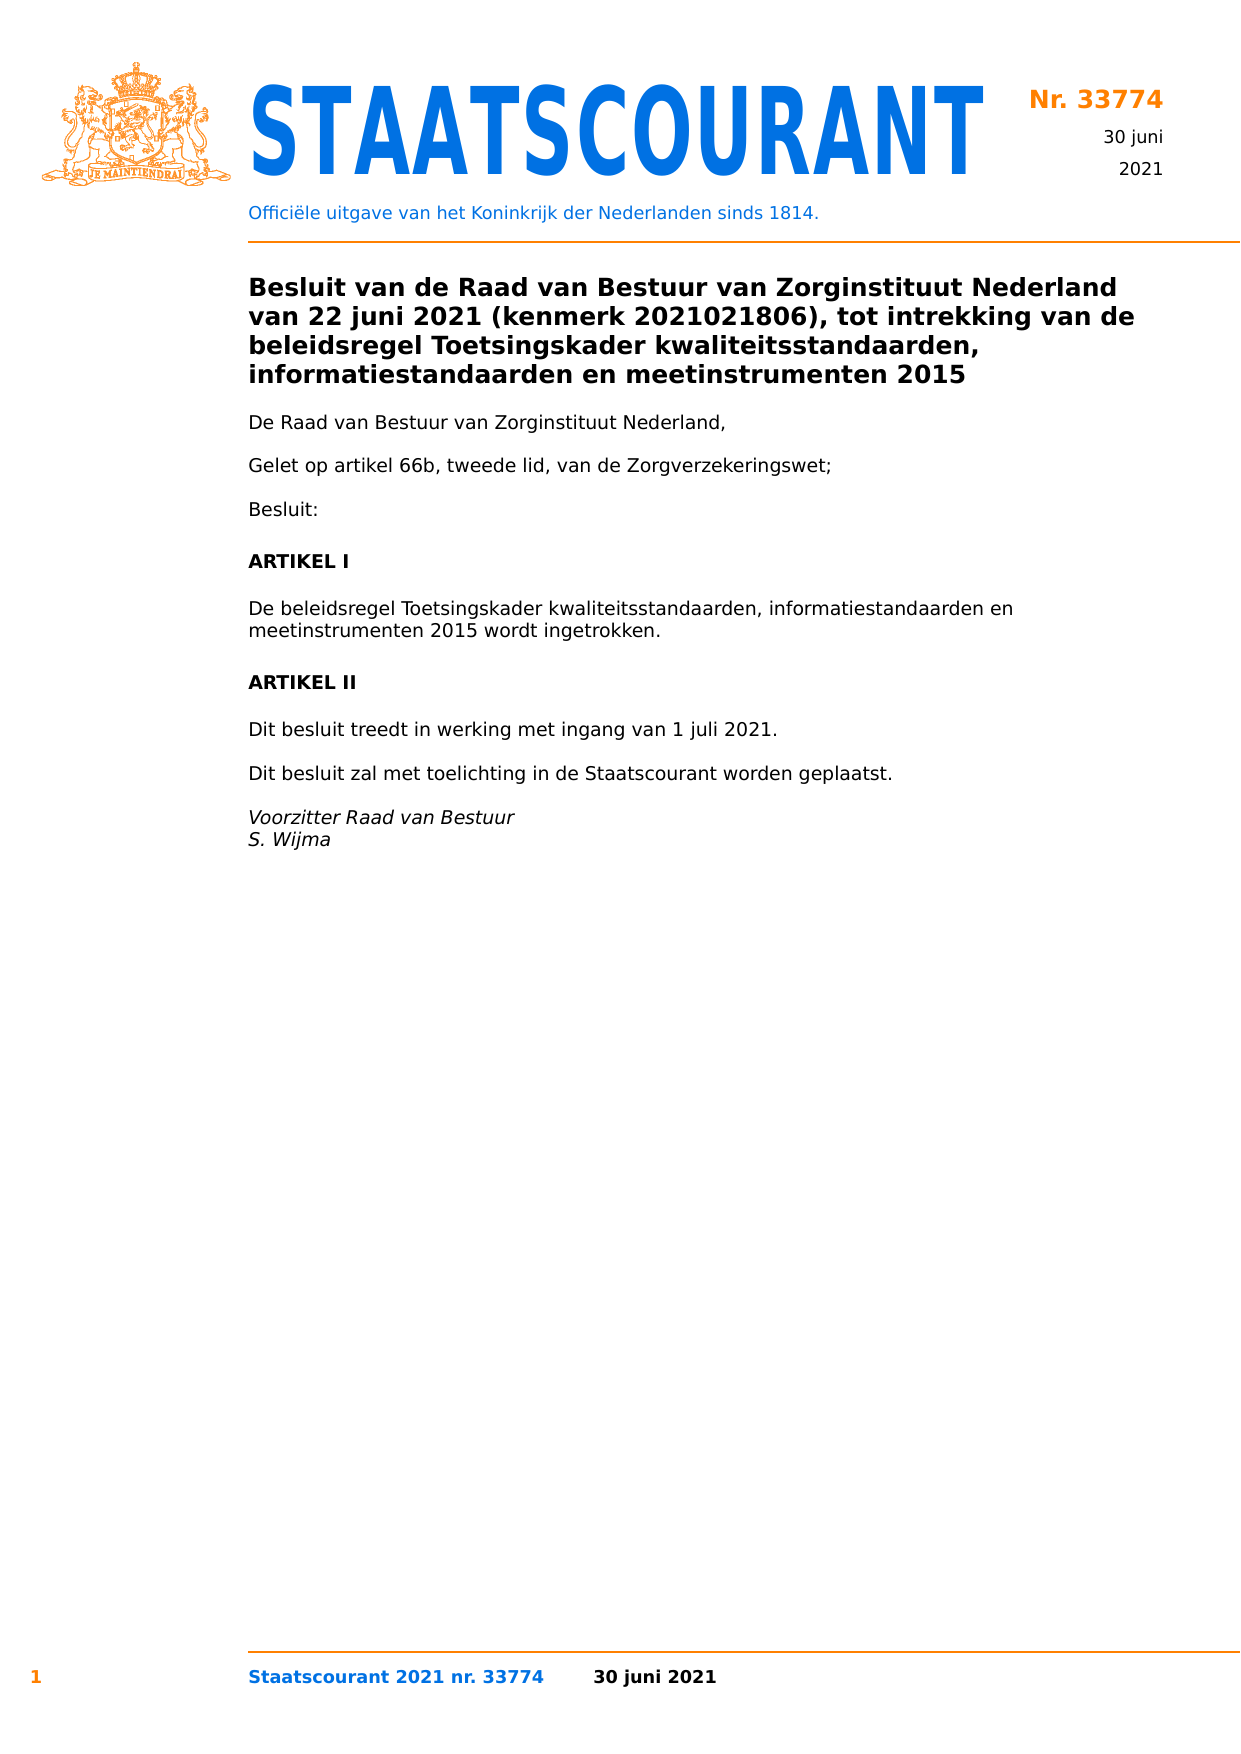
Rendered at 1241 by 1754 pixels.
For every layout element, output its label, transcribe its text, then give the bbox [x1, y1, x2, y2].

table_header [25, 62, 248, 241]
table_cell 30 juni [998, 121, 1240, 153]
table_cell 2021 [998, 153, 1240, 203]
text Dit besluit treedt in werking met ingang van 1 juli 2021. [248, 719, 1163, 741]
table_header STAATSCOURANT [248, 62, 998, 203]
text De Raad van Bestuur van Zorginstituut Nederland, [248, 412, 1163, 433]
table_cell Officiële uitgave van het Koninkrijk der Nederlanden sinds 1814. [248, 203, 1240, 241]
table_header Nr. 33774 [998, 62, 1240, 121]
subtitle Besluit van de Raad van Bestuur van Zorginstituut Nederland van 22 juni 2021 (kenmerk 2021021806), tot intrekking van de beleidsregel Toetsingskader kwaliteitsstandaarden, informatiestandaarden en meetinstrumenten 2015 [248, 273, 1163, 390]
subtitle ARTIKEL I [248, 551, 1163, 573]
text Voorzitter Raad van Bestuur S. Wijma [248, 807, 1163, 851]
text Besluit: [248, 499, 1163, 521]
subtitle ARTIKEL II [248, 672, 1163, 694]
picture [41, 62, 231, 186]
text Dit besluit zal met toelichting in de Staatscourant worden geplaatst. [248, 763, 1163, 785]
text Gelet op artikel 66b, tweede lid, van de Zorgverzekeringswet; [248, 455, 1163, 477]
text De beleidsregel Toetsingskader kwaliteitsstandaarden, informatiestandaarden en meetinstrumenten 2015 wordt ingetrokken. [248, 598, 1163, 642]
